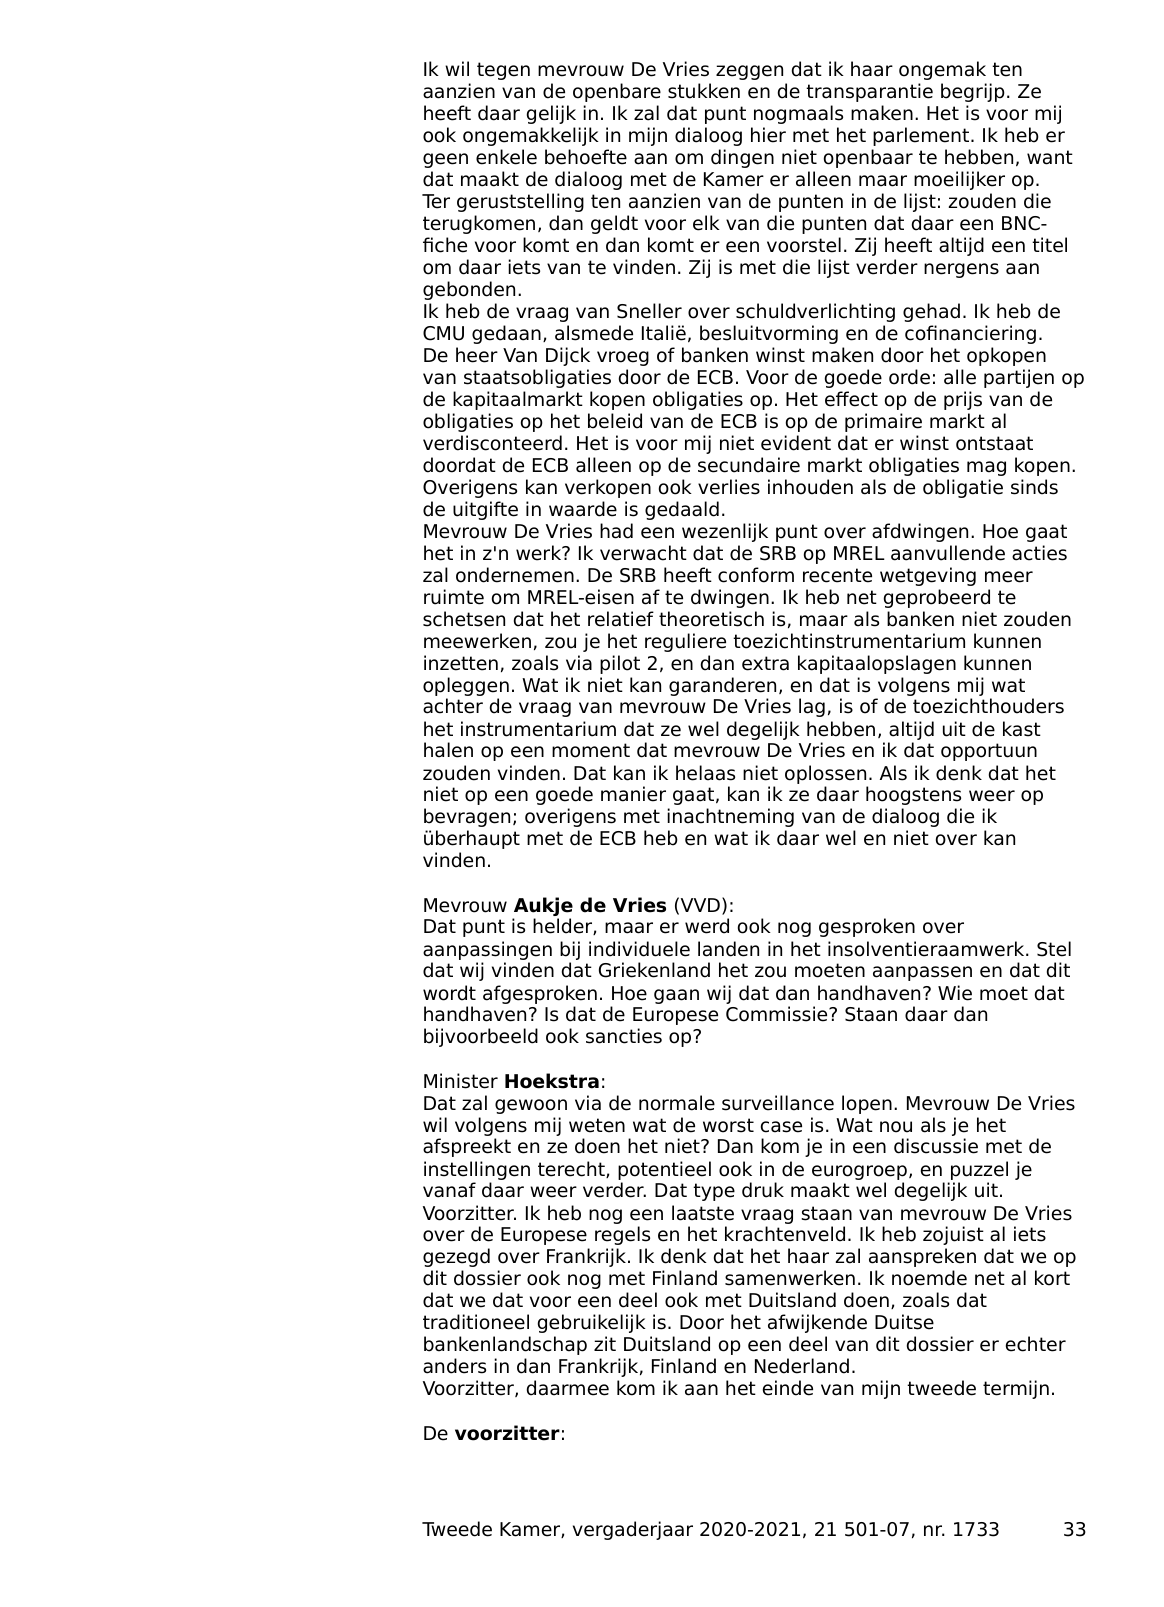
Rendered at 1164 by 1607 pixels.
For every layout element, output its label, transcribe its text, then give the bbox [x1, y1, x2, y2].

text Voorzitter, daarmee kom ik aan het einde van mijn tweede termijn. [422, 1378, 1087, 1400]
text Ter geruststelling ten aanzien van de punten in de lijst: zouden die terugkomen, dan geldt voor elk van die punten dat daar een BNC-fiche voor komt en dan komt er een voorstel. Zij heeft altijd een titel om daar iets van te vinden. Zij is met die lijst verder nergens aan gebonden. [422, 191, 1087, 301]
text Mevrouw De Vries had een wezenlijk punt over afdwingen. Hoe gaat het in z'n werk? Ik verwacht dat de SRB op MREL aanvullende acties zal ondernemen. De SRB heeft conform recente wetgeving meer ruimte om MREL-eisen af te dwingen. Ik heb net geprobeerd te schetsen dat het relatief theoretisch is, maar als banken niet zouden meewerken, zou je het reguliere toezichtinstrumentarium kunnen inzetten, zoals via pilot 2, en dan extra kapitaalopslagen kunnen opleggen. Wat ik niet kan garanderen, en dat is volgens mij wat achter de vraag van mevrouw De Vries lag, is of de toezichthouders het instrumentarium dat ze wel degelijk hebben, altijd uit de kast halen op een moment dat mevrouw De Vries en ik dat opportuun zouden vinden. Dat kan ik helaas niet oplossen. Als ik denk dat het niet op een goede manier gaat, kan ik ze daar hoogstens weer op bevragen; overigens met inachtneming van de dialoog die ik überhaupt met de ECB heb en wat ik daar wel en niet over kan vinden. [422, 521, 1087, 872]
text Dat zal gewoon via de normale surveillance lopen. Mevrouw De Vries wil volgens mij weten wat de worst case is. Wat nou als je het afspreekt en ze doen het niet? Dan kom je in een discussie met de instellingen terecht, potentieel ook in de eurogroep, en puzzel je vanaf daar weer verder. Dat type druk maakt wel degelijk uit. [422, 1092, 1087, 1202]
text Ik heb de vraag van Sneller over schuldverlichting gehad. Ik heb de CMU gedaan, alsmede Italië, besluitvorming en de cofinanciering. [422, 301, 1087, 345]
text Minister Hoekstra: [422, 1071, 1087, 1092]
text Ik wil tegen mevrouw De Vries zeggen dat ik haar ongemak ten aanzien van de openbare stukken en de transparantie begrijp. Ze heeft daar gelijk in. Ik zal dat punt nogmaals maken. Het is voor mij ook ongemakkelijk in mijn dialoog hier met het parlement. Ik heb er geen enkele behoefte aan om dingen niet openbaar te hebben, want dat maakt de dialoog met de Kamer er alleen maar moeilijker op. [422, 59, 1087, 191]
text De heer Van Dijck vroeg of banken winst maken door het opkopen van staatsobligaties door de ECB. Voor de goede orde: alle partijen op de kapitaalmarkt kopen obligaties op. Het effect op de prijs van de obligaties op het beleid van de ECB is op de primaire markt al verdisconteerd. Het is voor mij niet evident dat er winst ontstaat doordat de ECB alleen op de secundaire markt obligaties mag kopen. Overigens kan verkopen ook verlies inhouden als de obligatie sinds de uitgifte in waarde is gedaald. [422, 345, 1087, 521]
text Dat punt is helder, maar er werd ook nog gesproken over aanpassingen bij individuele landen in het insolventieraamwerk. Stel dat wij vinden dat Griekenland het zou moeten aanpassen en dat dit wordt afgesproken. Hoe gaan wij dat dan handhaven? Wie moet dat handhaven? Is dat de Europese Commissie? Staan daar dan bijvoorbeeld ook sancties op? [422, 916, 1087, 1048]
text De voorzitter: [422, 1422, 1087, 1444]
text Mevrouw Aukje de Vries (VVD): [422, 894, 1087, 916]
text Voorzitter. Ik heb nog een laatste vraag staan van mevrouw De Vries over de Europese regels en het krachtenveld. Ik heb zojuist al iets gezegd over Frankrijk. Ik denk dat het haar zal aanspreken dat we op dit dossier ook nog met Finland samenwerken. Ik noemde net al kort dat we dat voor een deel ook met Duitsland doen, zoals dat traditioneel gebruikelijk is. Door het afwijkende Duitse bankenlandschap zit Duitsland op een deel van dit dossier er echter anders in dan Frankrijk, Finland en Nederland. [422, 1202, 1087, 1378]
